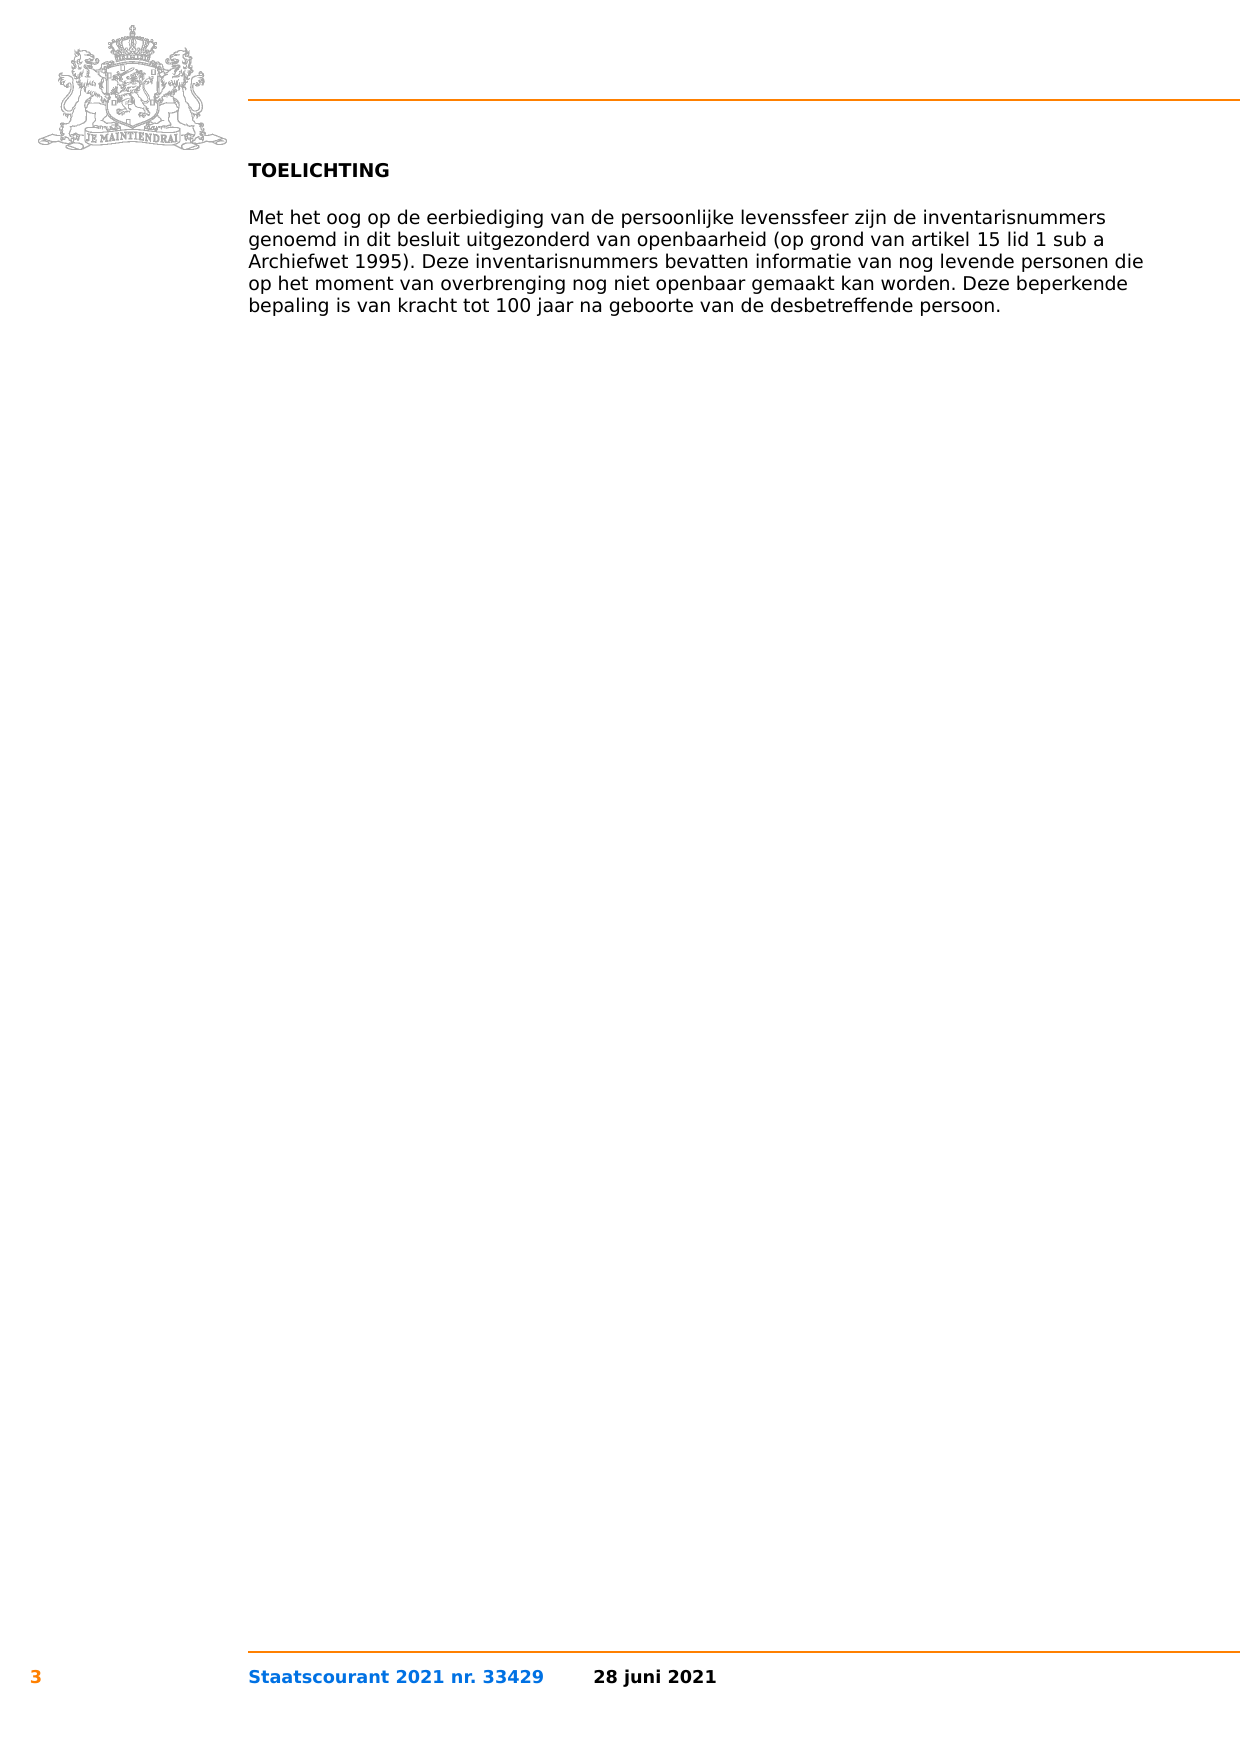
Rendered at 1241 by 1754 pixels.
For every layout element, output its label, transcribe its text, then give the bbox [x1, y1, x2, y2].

subtitle TOELICHTING [248, 160, 1163, 182]
text Met het oog op de eerbiediging van de persoonlijke levenssfeer zijn de inventarisnummers genoemd in dit besluit uitgezonderd van openbaarheid (op grond van artikel 15 lid 1 sub a Archiefwet 1995). Deze inventarisnummers bevatten informatie van nog levende personen die op het moment van overbrenging nog niet openbaar gemaakt kan worden. Deze beperkende bepaling is van kracht tot 100 jaar na geboorte van de desbetreffende persoon. [248, 207, 1163, 317]
picture [38, 25, 227, 150]
